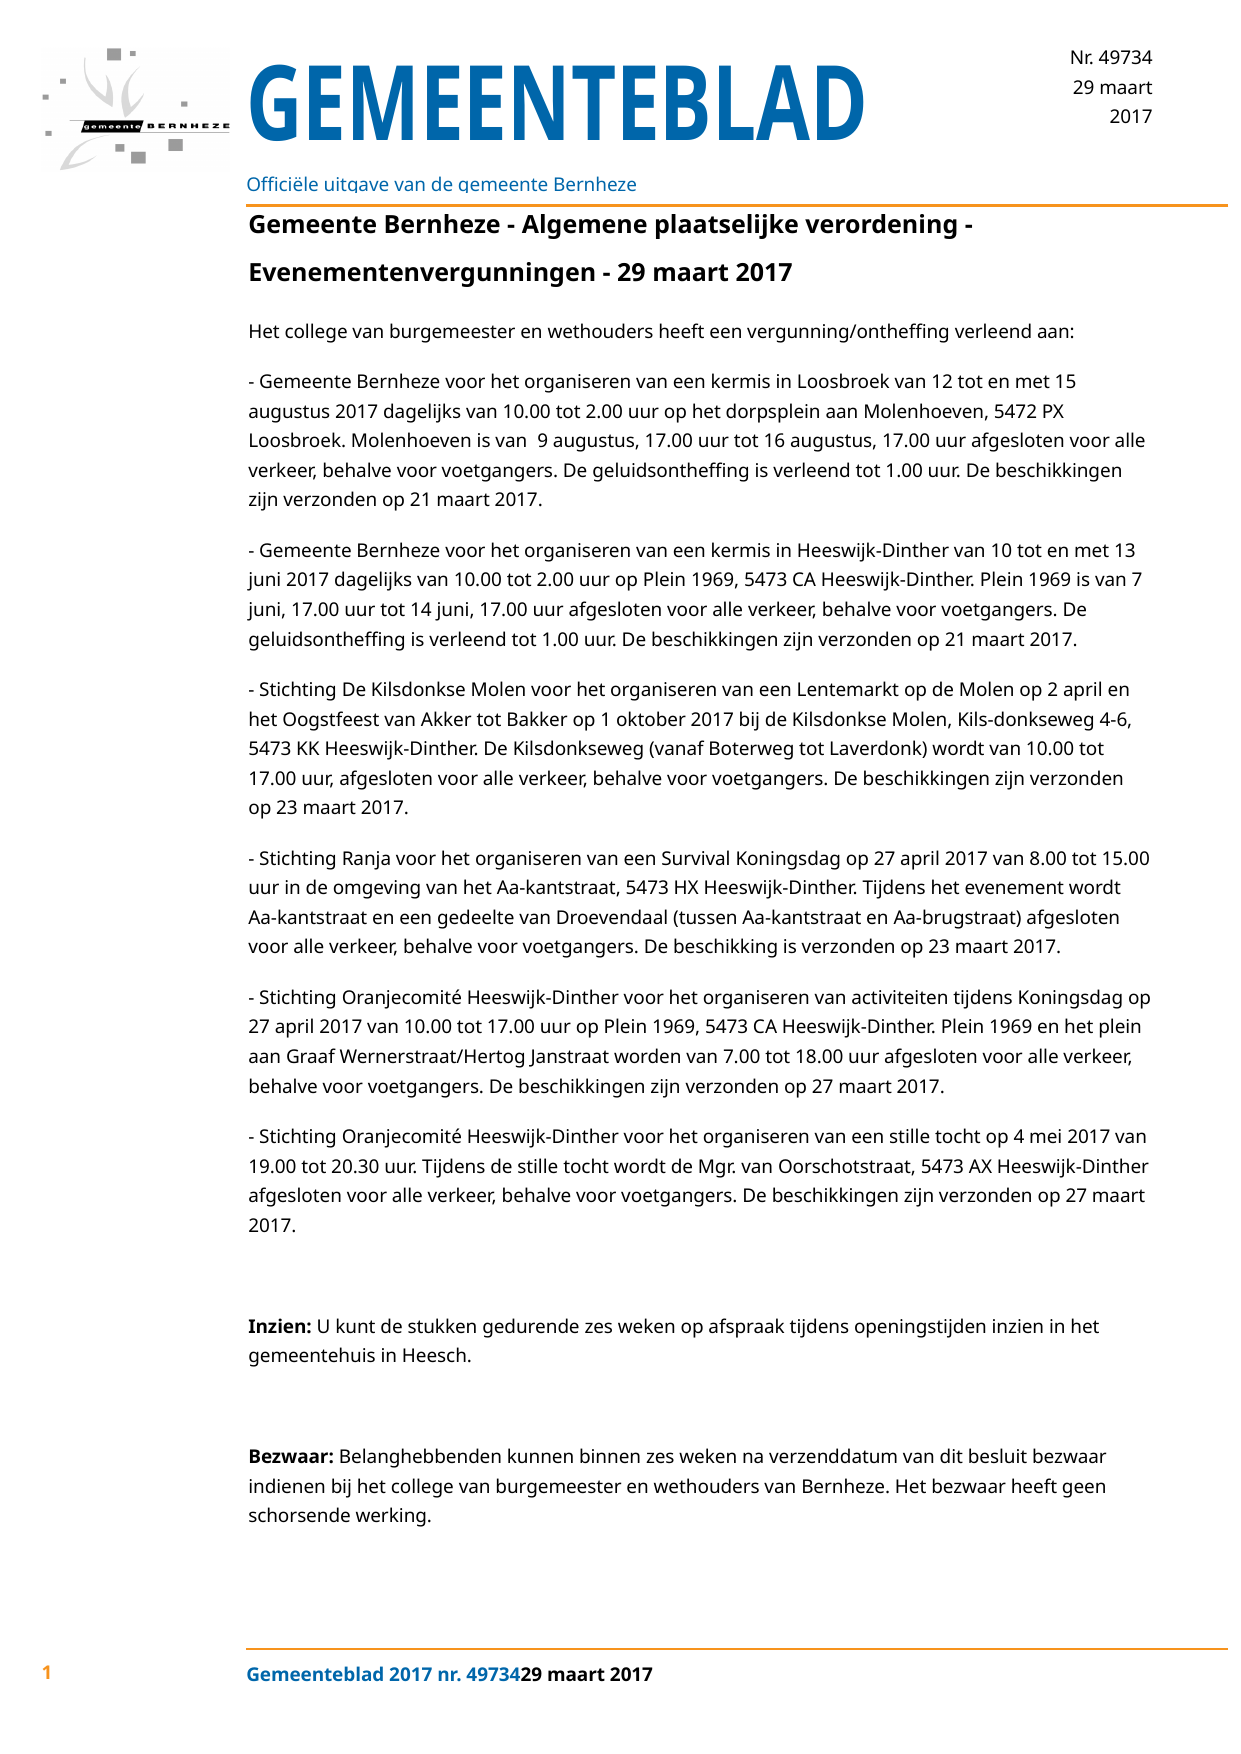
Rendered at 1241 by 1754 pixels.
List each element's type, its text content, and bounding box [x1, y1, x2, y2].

text Bezwaar: Belanghebbenden kunnen binnen zes weken na verzenddatum van dit besluit bezwaar indienen bij het college van burgemeester en wethouders van Bernheze. Het bezwaar heeft geen schorsende werking. [248, 1443, 1152, 1528]
text - Stichting Oranjecomité Heeswijk-Dinther voor het organiseren van een stille tocht op 4 mei 2017 van 19.00 tot 20.30 uur. Tijdens de stille tocht wordt de Mgr. van Oorschotstraat, 5473 AX Heeswijk-Dinther afgesloten voor alle verkeer, behalve voor voetgangers. De beschikkingen zijn verzonden op 27 maart 2017. [248, 1123, 1152, 1238]
text - Stichting Oranjecomité Heeswijk-Dinther voor het organiseren van activiteiten tijdens Koningsdag op 27 april 2017 van 10.00 tot 17.00 uur op Plein 1969, 5473 CA Heeswijk-Dinther. Plein 1969 en het plein aan Graaf Wernerstraat/Hertog Janstraat worden van 7.00 tot 18.00 uur afgesloten voor alle verkeer, behalve voor voetgangers. De beschikkingen zijn verzonden op 27 maart 2017. [248, 984, 1152, 1099]
text - Gemeente Bernheze voor het organiseren van een kermis in Loosbroek van 12 tot en met 15 augustus 2017 dagelijks van 10.00 tot 2.00 uur op het dorpsplein aan Molenhoeven, 5472 PX Loosbroek. Molenhoeven is van 9 augustus, 17.00 uur tot 16 augustus, 17.00 uur afgesloten voor alle verkeer, behalve voor voetgangers. De geluidsontheffing is verleend tot 1.00 uur. De beschikkingen zijn verzonden op 21 maart 2017. [248, 368, 1152, 512]
text - Stichting De Kilsdonkse Molen voor het organiseren van een Lentemarkt op de Molen op 2 april en het Oogstfeest van Akker tot Bakker op 1 oktober 2017 bij de Kilsdonkse Molen, Kils-donkseweg 4-6, 5473 KK Heeswijk-Dinther. De Kilsdonkseweg (vanaf Boterweg tot Laverdonk) wordt van 10.00 tot 17.00 uur, afgesloten voor alle verkeer, behalve voor voetgangers. De beschikkingen zijn verzonden op 23 maart 2017. [248, 676, 1152, 820]
text - Stichting Ranja voor het organiseren van een Survival Koningsdag op 27 april 2017 van 8.00 tot 15.00 uur in de omgeving van het Aa-kantstraat, 5473 HX Heeswijk-Dinther. Tijdens het evenement wordt Aa-kantstraat en een gedeelte van Droevendaal (tussen Aa-kantstraat en Aa-brugstraat) afgesloten voor alle verkeer, behalve voor voetgangers. De beschikking is verzonden op 23 maart 2017. [248, 845, 1152, 959]
text Inzien: U kunt de stukken gedurende zes weken op afspraak tijdens openingstijden inzien in het gemeentehuis in Heesch. [248, 1313, 1152, 1368]
text - Gemeente Bernheze voor het organiseren van een kermis in Heeswijk-Dinther van 10 tot en met 13 juni 2017 dagelijks van 10.00 tot 2.00 uur op Plein 1969, 5473 CA Heeswijk-Dinther. Plein 1969 is van 7 juni, 17.00 uur tot 14 juni, 17.00 uur afgesloten voor alle verkeer, behalve voor voetgangers. De geluidsontheffing is verleend tot 1.00 uur. De beschikkingen zijn verzonden op 21 maart 2017. [248, 537, 1152, 652]
text Gemeente Bernheze - Algemene plaatselijke verordening - Evenementenvergunningen - 29 maart 2017 [248, 207, 1152, 288]
picture [41, 47, 231, 172]
text Het college van burgemeester en wethouders heeft een vergunning/ontheffing verleend aan: [248, 318, 1152, 344]
